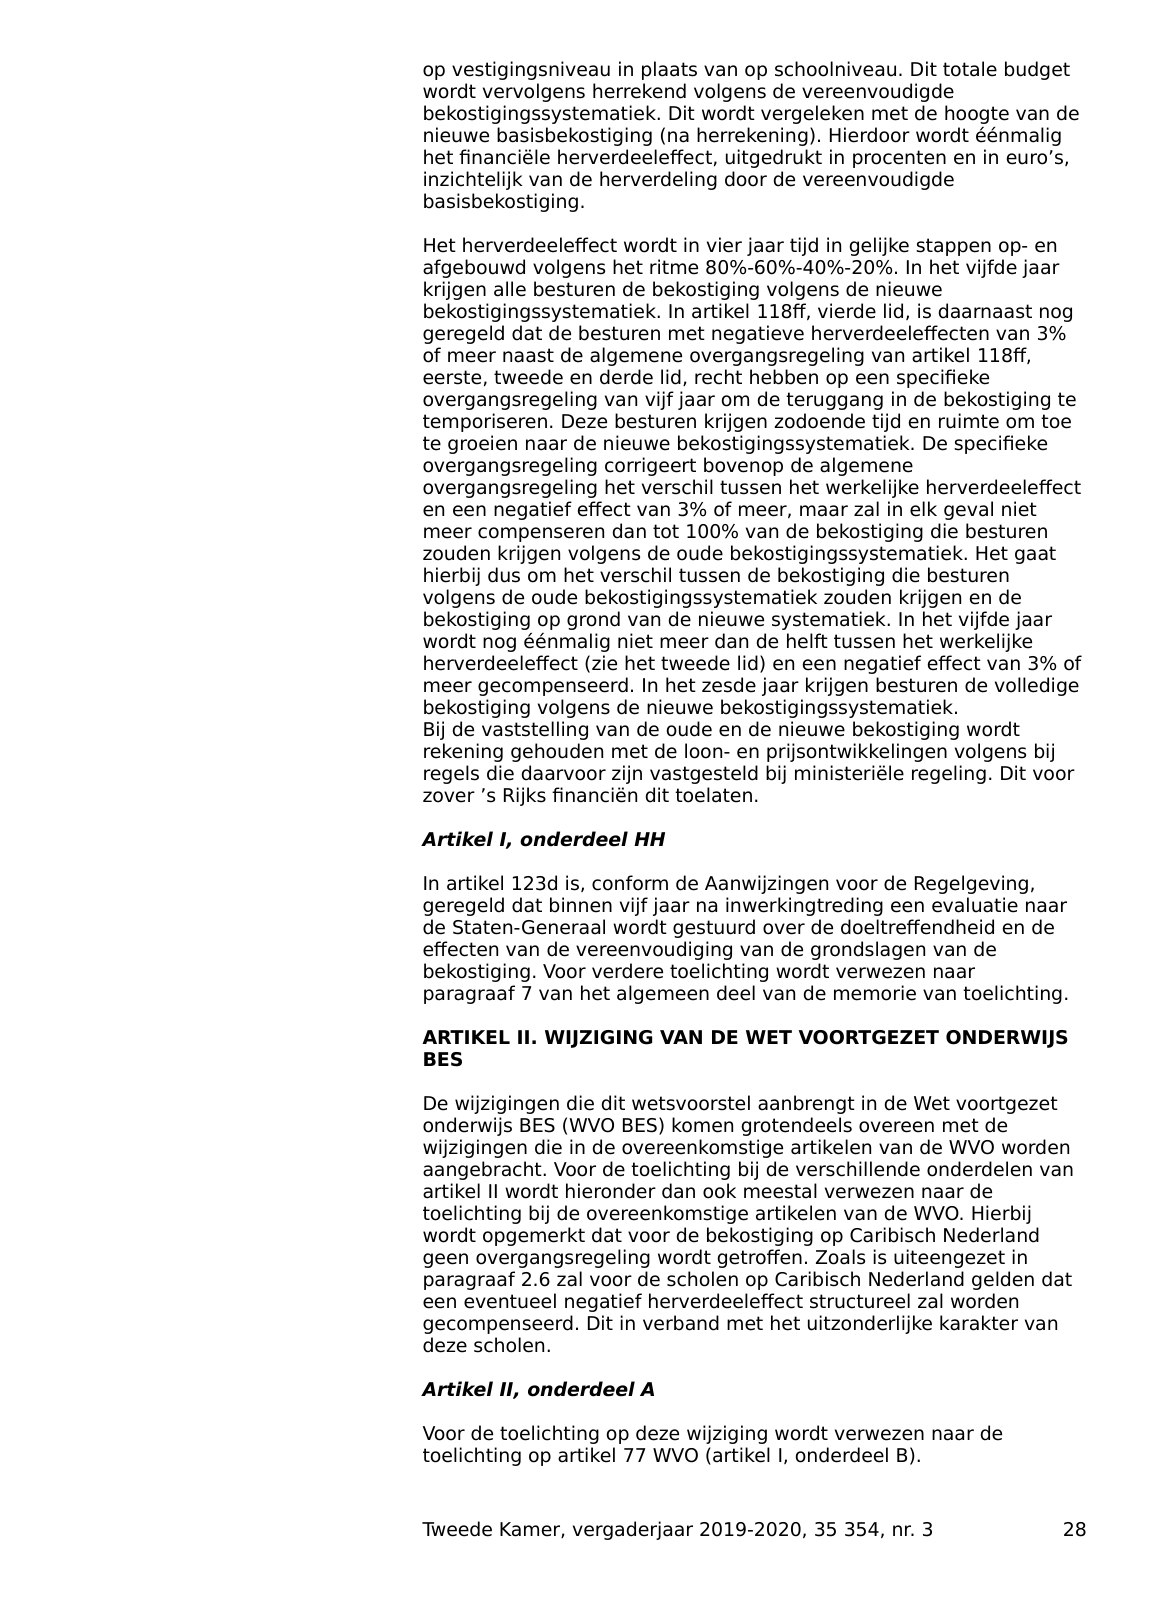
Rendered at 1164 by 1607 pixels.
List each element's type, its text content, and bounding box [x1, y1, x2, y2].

text De wijzigingen die dit wetsvoorstel aanbrengt in de Wet voortgezet onderwijs BES (WVO BES) komen grotendeels overeen met de wijzigingen die in de overeenkomstige artikelen van de WVO worden aangebracht. Voor de toelichting bij de verschillende onderdelen van artikel II wordt hieronder dan ook meestal verwezen naar de toelichting bij de overeenkomstige artikelen van de WVO. Hierbij wordt opgemerkt dat voor de bekostiging op Caribisch Nederland geen overgangsregeling wordt getroffen. Zoals is uiteengezet in paragraaf 2.6 zal voor de scholen op Caribisch Nederland gelden dat een eventueel negatief herverdeeleffect structureel zal worden gecompenseerd. Dit in verband met het uitzonderlijke karakter van deze scholen. [422, 1093, 1087, 1357]
text Bij de vaststelling van de oude en de nieuwe bekostiging wordt rekening gehouden met de loon- en prijsontwikkelingen volgens bij regels die daarvoor zijn vastgesteld bij ministeriële regeling. Dit voor zover ’s Rijks financiën dit toelaten. [422, 719, 1087, 807]
subtitle Artikel I, onderdeel HH [422, 829, 1087, 851]
subtitle Artikel II, onderdeel A [422, 1379, 1087, 1401]
text Voor de toelichting op deze wijziging wordt verwezen naar de toelichting op artikel 77 WVO (artikel I, onderdeel B). [422, 1423, 1087, 1467]
text op vestigingsniveau in plaats van op schoolniveau. Dit totale budget wordt vervolgens herrekend volgens de vereenvoudigde bekostigingssystematiek. Dit wordt vergeleken met de hoogte van de nieuwe basisbekostiging (na herrekening). Hierdoor wordt éénmalig het financiële herverdeeleffect, uitgedrukt in procenten en in euro’s, inzichtelijk van de herverdeling door de vereenvoudigde basisbekostiging. [422, 59, 1087, 213]
text In artikel 123d is, conform de Aanwijzingen voor de Regelgeving, geregeld dat binnen vijf jaar na inwerkingtreding een evaluatie naar de Staten-Generaal wordt gestuurd over de doeltreffendheid en de effecten van de vereenvoudiging van de grondslagen van de bekostiging. Voor verdere toelichting wordt verwezen naar paragraaf 7 van het algemeen deel van de memorie van toelichting. [422, 873, 1087, 1005]
subtitle ARTIKEL II. WIJZIGING VAN DE WET VOORTGEZET ONDERWIJS BES [422, 1027, 1087, 1071]
text Het herverdeeleffect wordt in vier jaar tijd in gelijke stappen op- en afgebouwd volgens het ritme 80%-60%-40%-20%. In het vijfde jaar krijgen alle besturen de bekostiging volgens de nieuwe bekostigingssystematiek. In artikel 118ff, vierde lid, is daarnaast nog geregeld dat de besturen met negatieve herverdeeleffecten van 3% of meer naast de algemene overgangsregeling van artikel 118ff, eerste, tweede en derde lid, recht hebben op een specifieke overgangsregeling van vijf jaar om de teruggang in de bekostiging te temporiseren. Deze besturen krijgen zodoende tijd en ruimte om toe te groeien naar de nieuwe bekostigingssystematiek. De specifieke overgangsregeling corrigeert bovenop de algemene overgangsregeling het verschil tussen het werkelijke herverdeeleffect en een negatief effect van 3% of meer, maar zal in elk geval niet meer compenseren dan tot 100% van de bekostiging die besturen zouden krijgen volgens de oude bekostigingssystematiek. Het gaat hierbij dus om het verschil tussen de bekostiging die besturen volgens de oude bekostigingssystematiek zouden krijgen en de bekostiging op grond van de nieuwe systematiek. In het vijfde jaar wordt nog éénmalig niet meer dan de helft tussen het werkelijke herverdeeleffect (zie het tweede lid) en een negatief effect van 3% of meer gecompenseerd. In het zesde jaar krijgen besturen de volledige bekostiging volgens de nieuwe bekostigingssystematiek. [422, 235, 1087, 719]
